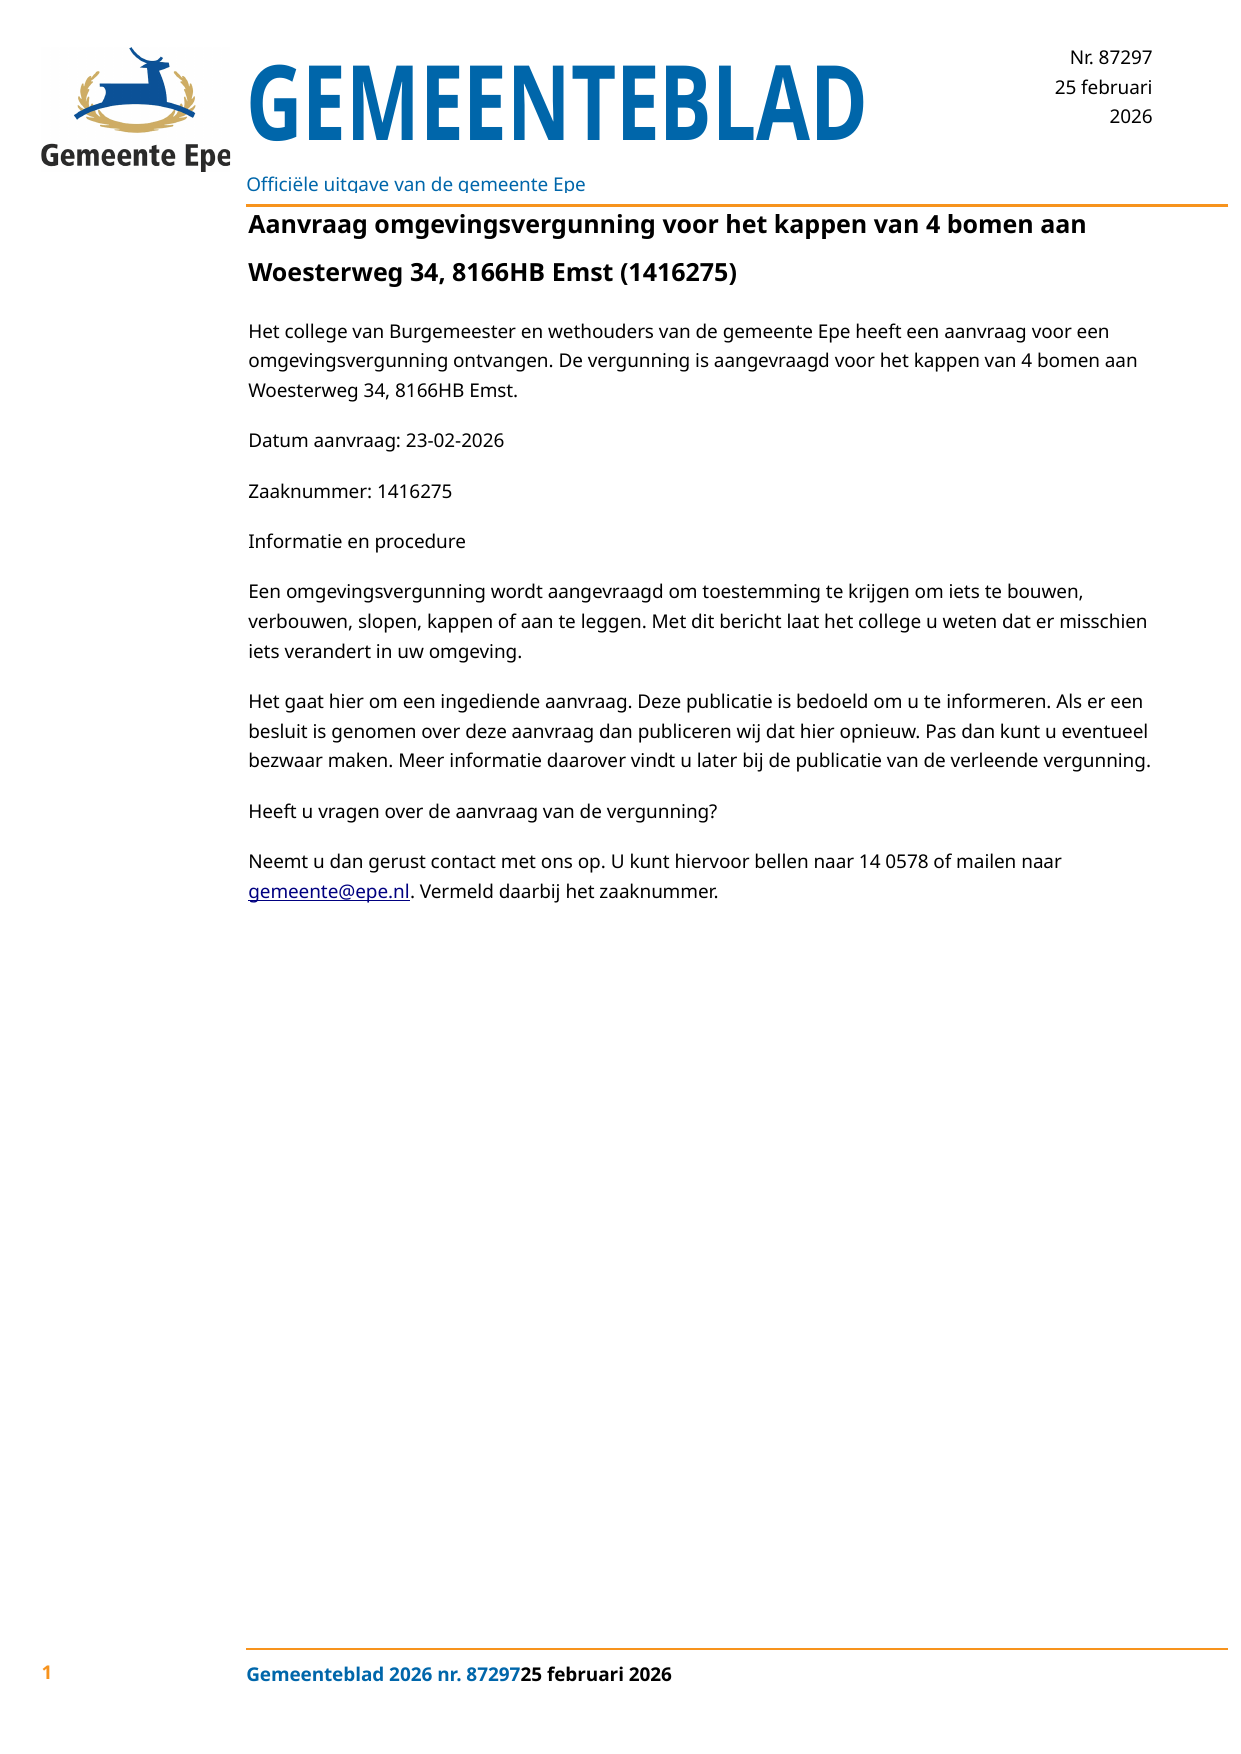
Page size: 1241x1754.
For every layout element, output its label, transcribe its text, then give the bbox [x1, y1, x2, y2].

text Datum aanvraag: 23-02-2026 [248, 427, 1152, 453]
text Een omgevingsvergunning wordt aangevraagd om toestemming te krijgen om iets te bouwen, verbouwen, slopen, kappen of aan te leggen. Met dit bericht laat het college u weten dat er misschien iets verandert in uw omgeving. [248, 579, 1152, 664]
text Informatie en procedure [248, 528, 1152, 554]
text Neemt u dan gerust contact met ons op. U kunt hiervoor bellen naar 14 0578 of mailen naar gemeente@epe.nl. Vermeld daarbij het zaaknummer. [248, 848, 1152, 904]
text Het gaat hier om een ingediende aanvraag. Deze publicatie is bedoeld om u te informeren. Als er een besluit is genomen over deze aanvraag dan publiceren wij dat hier opnieuw. Pas dan kunt u eventueel bezwaar maken. Meer informatie daarover vindt u later bij de publicatie van de verleende vergunning. [248, 688, 1152, 773]
text Heeft u vragen over de aanvraag van de vergunning? [248, 798, 1152, 824]
text Aanvraag omgevingsvergunning voor het kappen van 4 bomen aan Woesterweg 34, 8166HB Emst (1416275) [248, 207, 1152, 288]
text Zaaknummer: 1416275 [248, 478, 1152, 504]
picture [41, 47, 231, 172]
text Het college van Burgemeester en wethouders van de gemeente Epe heeft een aanvraag voor een omgevingsvergunning ontvangen. De vergunning is aangevraagd voor het kappen van 4 bomen aan Woesterweg 34, 8166HB Emst. [248, 318, 1152, 403]
